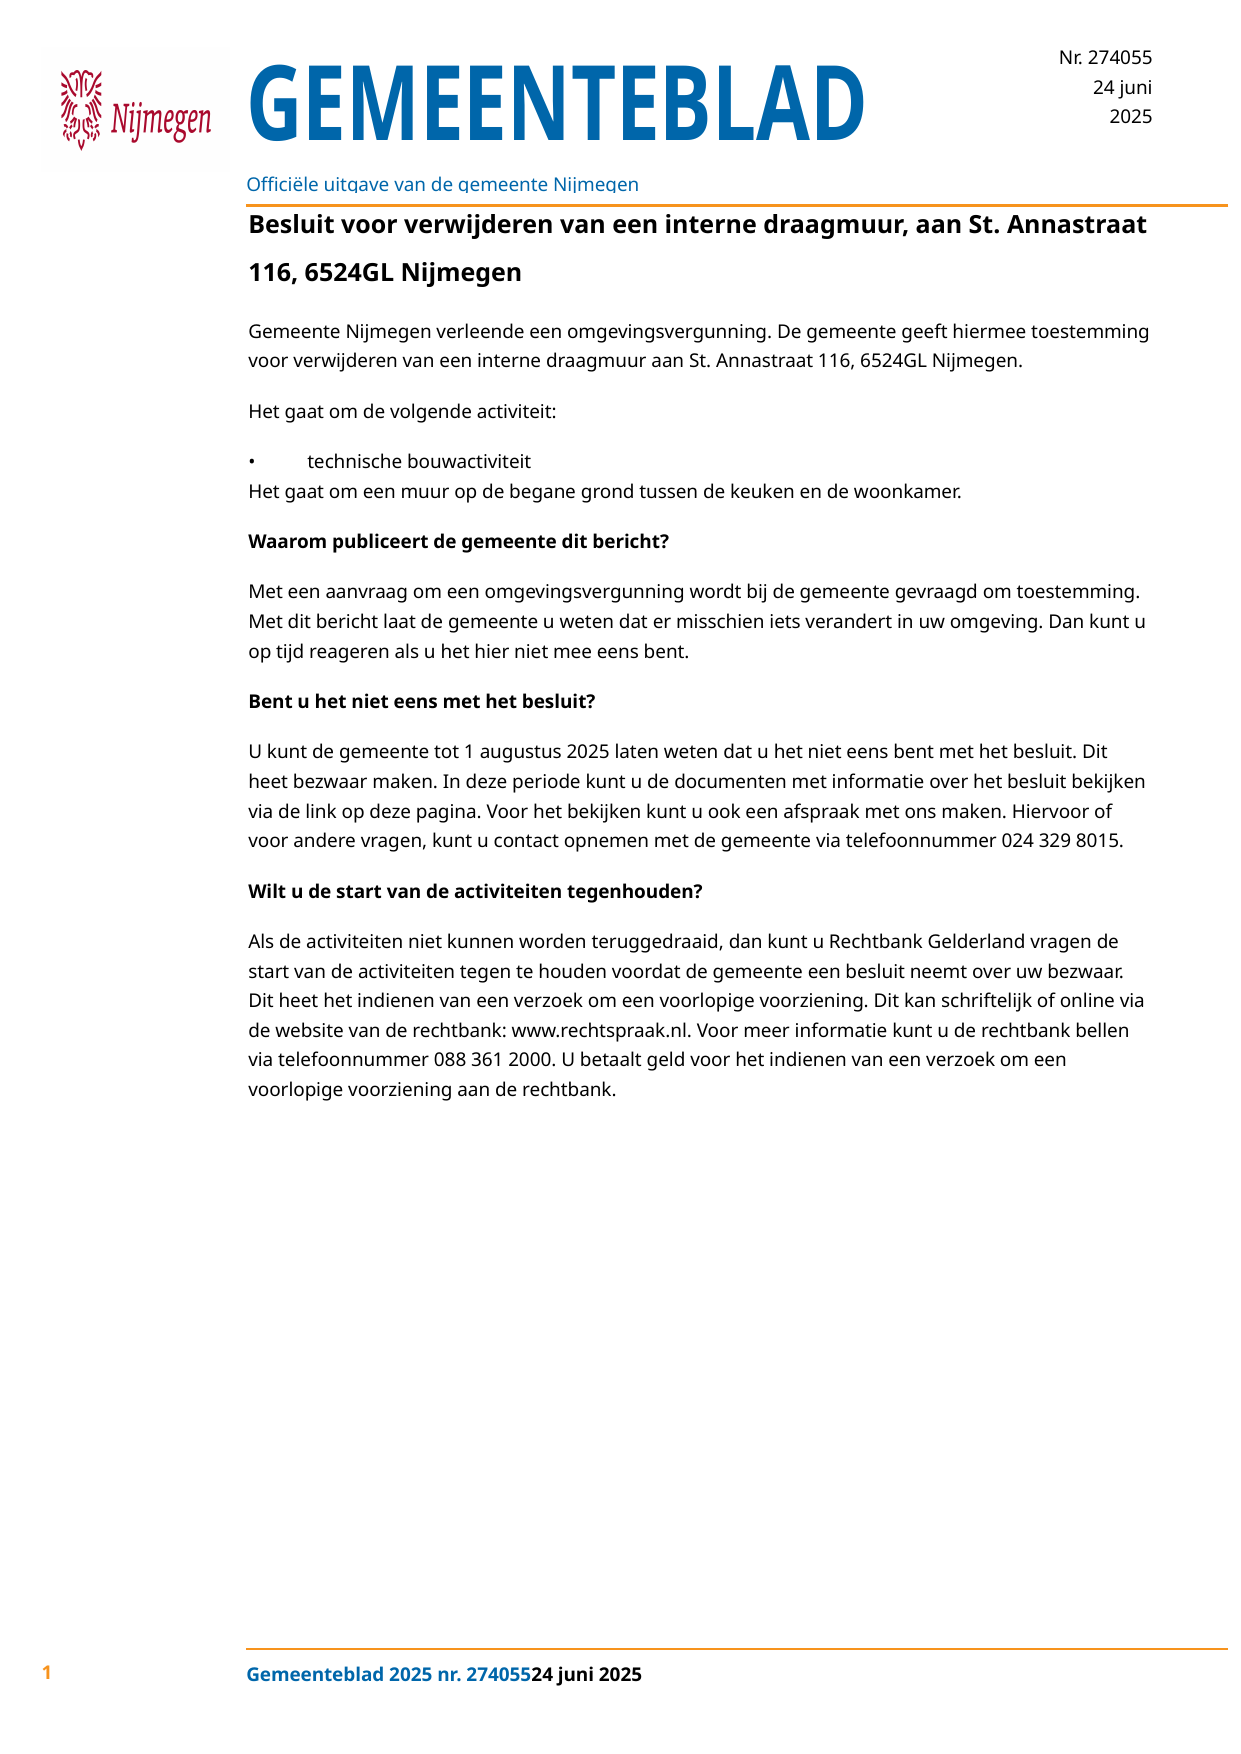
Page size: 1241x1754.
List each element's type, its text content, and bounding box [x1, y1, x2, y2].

text Waarom publiceert de gemeente dit bericht? [248, 528, 1152, 554]
text Wilt u de start van de activiteiten tegenhouden? [248, 878, 1152, 904]
text Besluit voor verwijderen van een interne draagmuur, aan St. Annastraat 116, 6524GL Nijmegen [248, 207, 1152, 288]
text Het gaat om een muur op de begane grond tussen de keuken en de woonkamer. [248, 478, 1152, 504]
list technische bouwactiviteit [248, 448, 1152, 474]
text Het gaat om de volgende activiteit: [248, 398, 1152, 424]
picture [41, 47, 231, 172]
text Als de activiteiten niet kunnen worden teruggedraaid, dan kunt u Rechtbank Gelderland vragen de start van de activiteiten tegen te houden voordat de gemeente een besluit neemt over uw bezwaar. Dit heet het indienen van een verzoek om een voorlopige voorziening. Dit kan schriftelijk of online via de website van de rechtbank: www.rechtspraak.nl. Voor meer informatie kunt u de rechtbank bellen via telefoonnummer 088 361 2000. U betaalt geld voor het indienen van een verzoek om een voorlopige voorziening aan de rechtbank. [248, 928, 1152, 1102]
text Gemeente Nijmegen verleende een omgevingsvergunning. De gemeente geeft hiermee toestemming voor verwijderen van een interne draagmuur aan St. Annastraat 116, 6524GL Nijmegen. [248, 318, 1152, 373]
text Bent u het niet eens met het besluit? [248, 688, 1152, 714]
text U kunt de gemeente tot 1 augustus 2025 laten weten dat u het niet eens bent met het besluit. Dit heet bezwaar maken. In deze periode kunt u de documenten met informatie over het besluit bekijken via de link op deze pagina. Voor het bekijken kunt u ook een afspraak met ons maken. Hiervoor of voor andere vragen, kunt u contact opnemen met de gemeente via telefoonnummer 024 329 8015. [248, 739, 1152, 853]
text Met een aanvraag om een omgevingsvergunning wordt bij de gemeente gevraagd om toestemming. Met dit bericht laat de gemeente u weten dat er misschien iets verandert in uw omgeving. Dan kunt u op tijd reageren als u het hier niet mee eens bent. [248, 579, 1152, 664]
